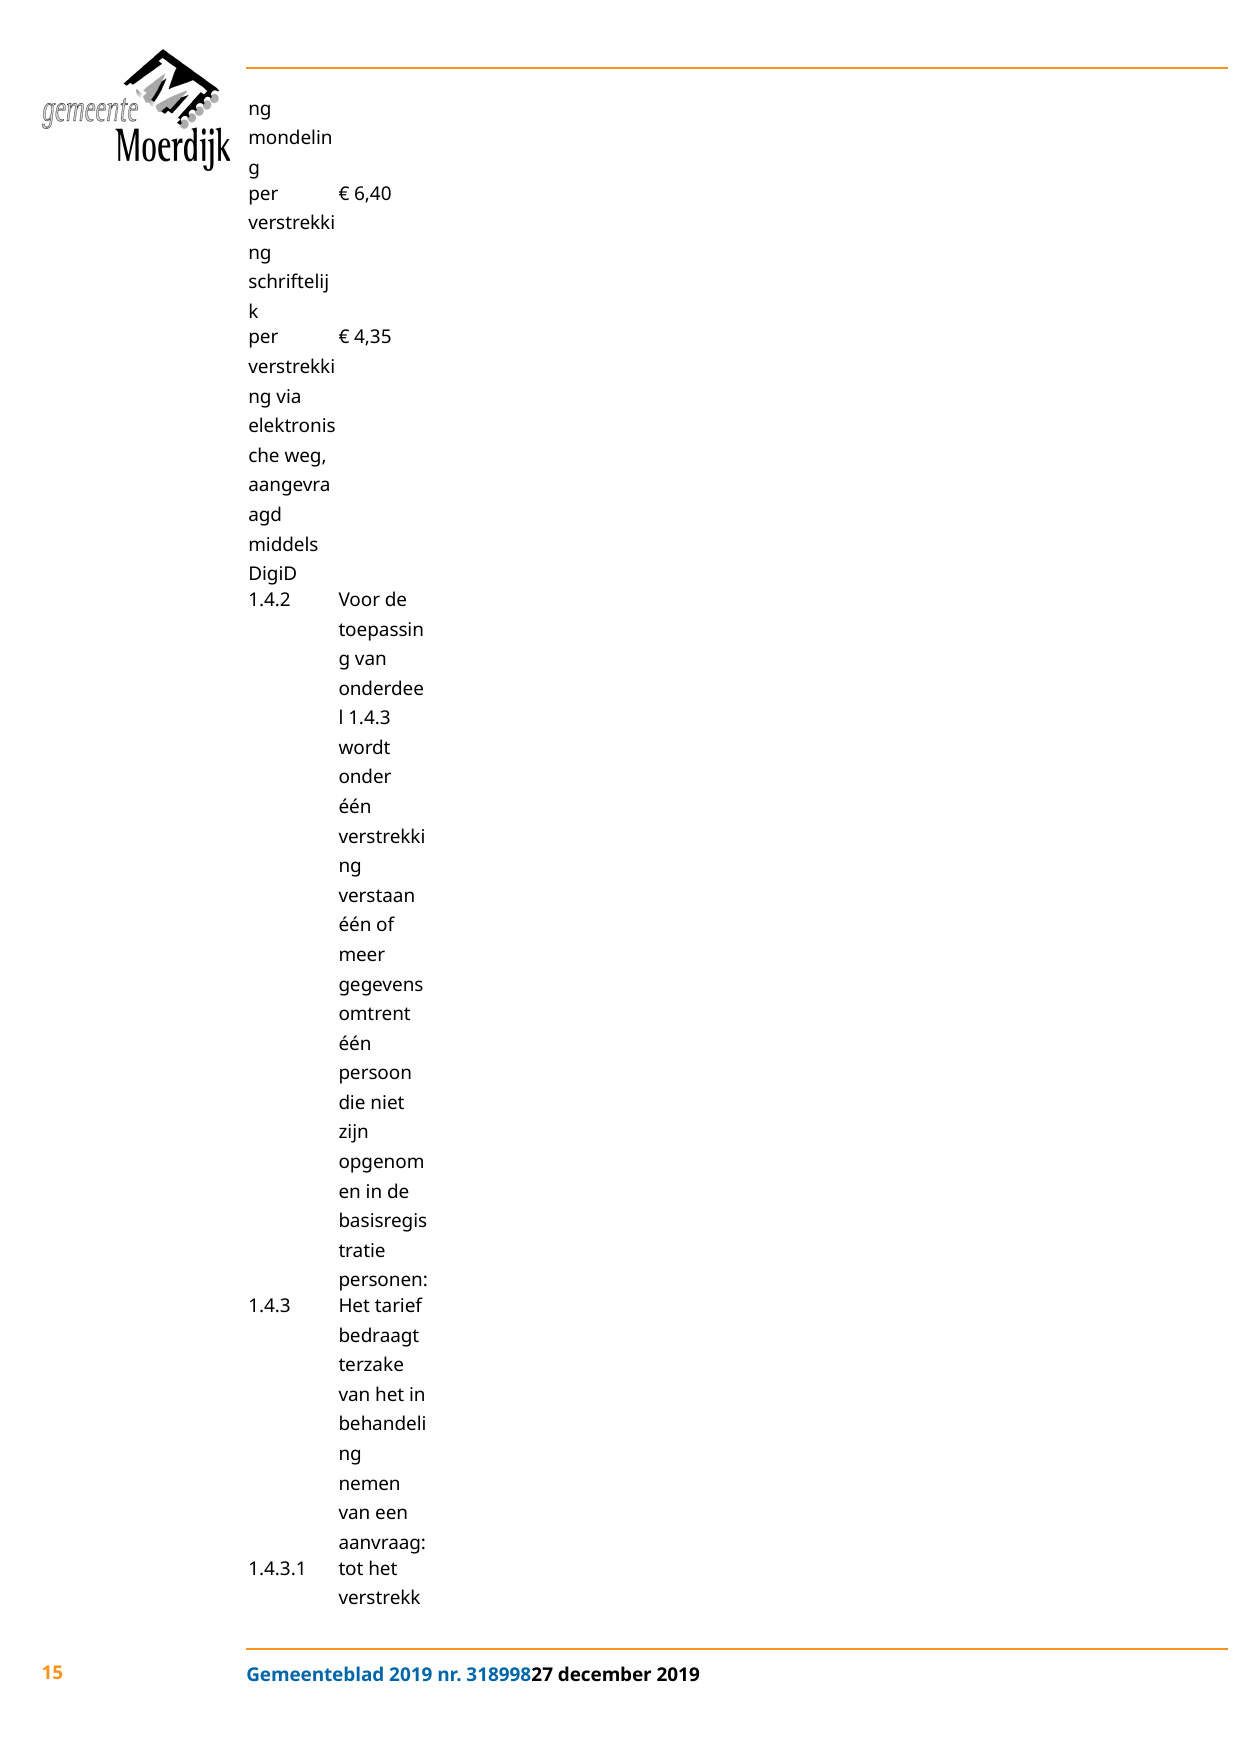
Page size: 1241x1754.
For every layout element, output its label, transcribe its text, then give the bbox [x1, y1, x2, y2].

table_cell € 4,35 [338, 324, 429, 586]
table_cell tot het verstrekk [338, 1555, 429, 1610]
table_cell Het tarief bedraagt terzake van het in behandeling nemen van een aanvraag: [338, 1292, 429, 1555]
table_cell 1.4.3.1 [248, 1555, 338, 1610]
table_cell [429, 586, 519, 1292]
table_cell € 6,40 [338, 180, 429, 324]
table_cell 1.4.3 [248, 1292, 338, 1555]
picture [41, 47, 231, 172]
table_cell [429, 1292, 519, 1555]
table_cell [338, 95, 429, 180]
table_cell [429, 1555, 519, 1610]
table_cell 1.4.2 [248, 586, 338, 1292]
table_cell Voor de toepassing van onderdeel 1.4.3 wordt onder één verstrekking verstaan één of meer gegevens omtrent één persoon die niet zijn opgenomen in de basisregistratie personen: [338, 586, 429, 1292]
table_cell ng mondeling [248, 95, 338, 180]
table_cell per verstrekking schriftelijk [248, 180, 338, 324]
table_cell per verstrekking via elektronische weg, aangevraagd middels DigiD [248, 324, 338, 586]
